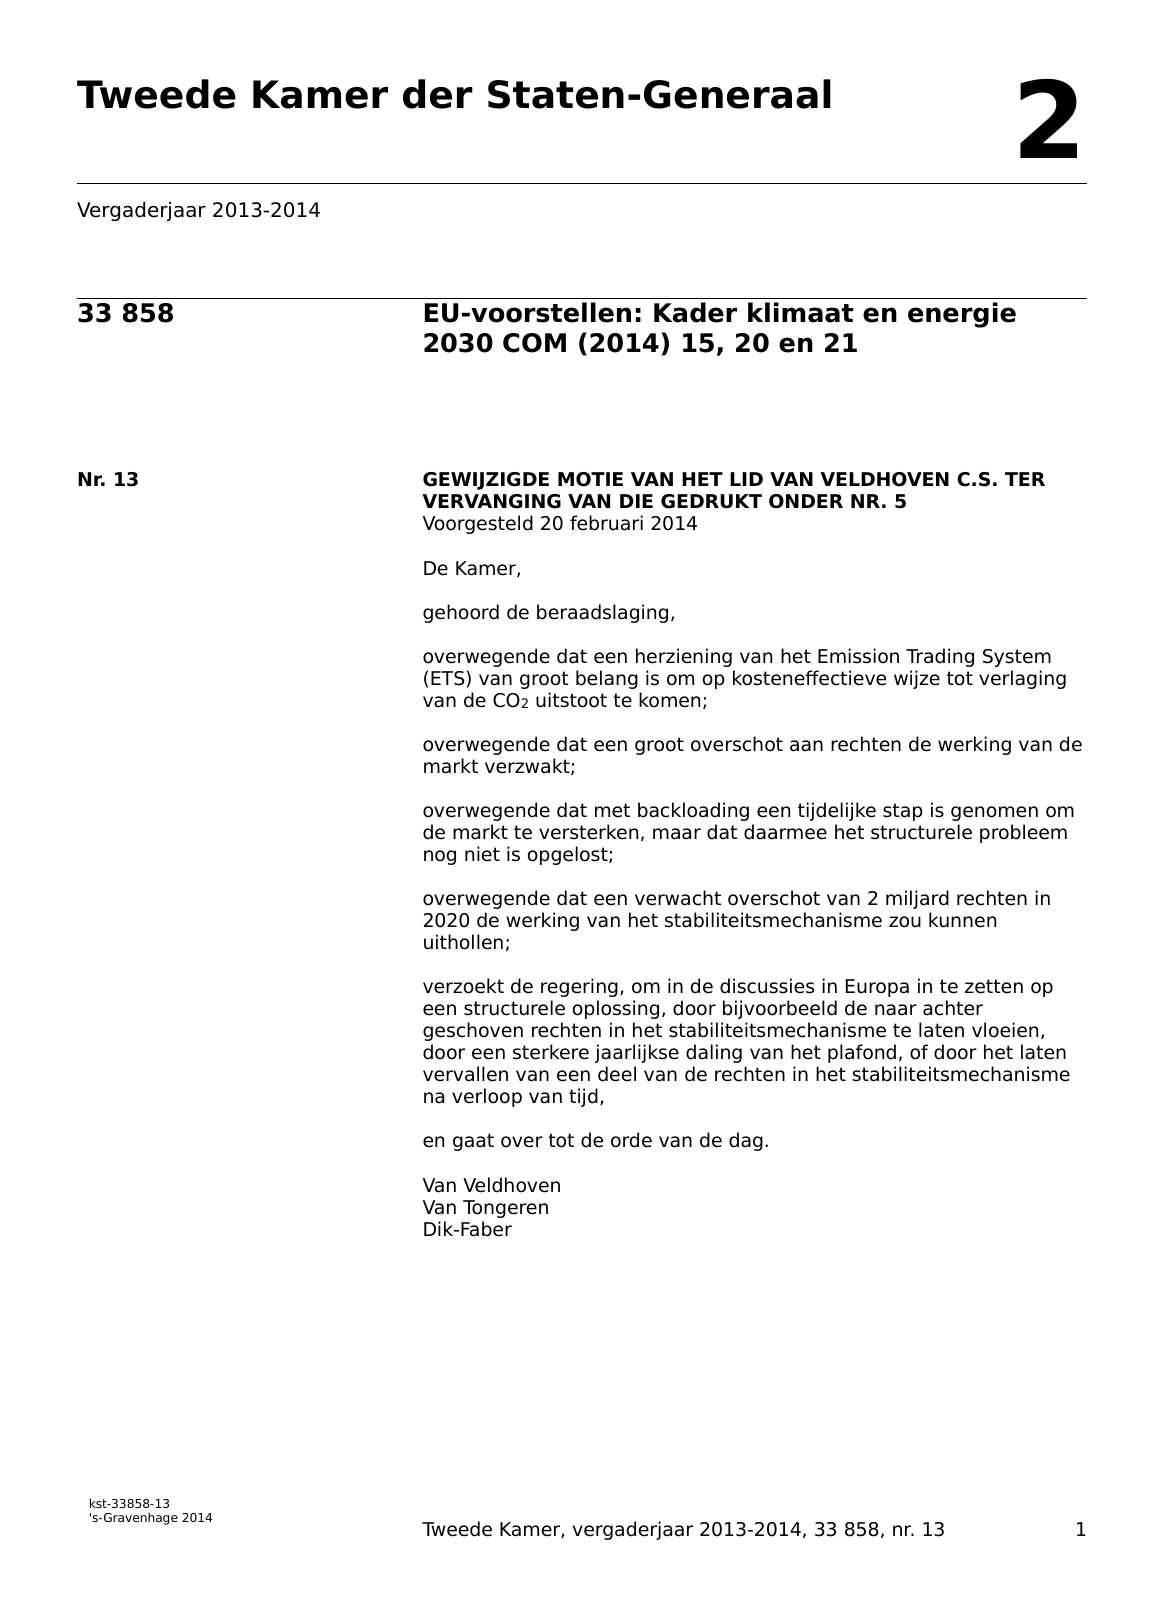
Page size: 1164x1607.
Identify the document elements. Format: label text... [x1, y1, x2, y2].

text overwegende dat een herziening van het Emission Trading System (ETS) van groot belang is om op kosteneffectieve wijze tot verlaging van de CO2 uitstoot te komen; [422, 646, 1087, 712]
text en gaat over tot de orde van de dag. [422, 1130, 1087, 1152]
table_header Tweede Kamer der Staten-Generaal [77, 59, 886, 183]
text De Kamer, [422, 557, 1087, 579]
text verzoekt de regering, om in de discussies in Europa in te zetten op een structurele oplossing, door bijvoorbeeld de naar achter geschoven rechten in het stabiliteitsmechanisme te laten vloeien, door een sterkere jaarlijkse daling van het plafond, of door het laten vervallen van een deel van de rechten in het stabiliteitsmechanisme na verloop van tijd, [422, 976, 1087, 1108]
text overwegende dat een verwacht overschot van 2 miljard rechten in 2020 de werking van het stabiliteitsmechanisme zou kunnen uithollen; [422, 888, 1087, 954]
text Dik-Faber [422, 1218, 1087, 1241]
text kst-33858-13 [88, 1497, 323, 1511]
table_cell Vergaderjaar 2013-2014 [77, 184, 1087, 298]
text Voorgesteld 20 februari 2014 [422, 513, 1087, 535]
subtitle Nr. 13 GEWIJZIGDE MOTIE VAN HET LID VAN VELDHOVEN C.S. TER VERVANGING VAN DIE GEDRUKT ONDER NR. 5 [77, 469, 1087, 513]
table_header 2 [886, 59, 1087, 183]
text Van Veldhoven [422, 1174, 1087, 1197]
text 's-Gravenhage 2014 [88, 1511, 323, 1525]
text overwegende dat een groot overschot aan rechten de werking van de markt verzwakt; [422, 734, 1087, 778]
text gehoord de beraadslaging, [422, 602, 1087, 624]
text overwegende dat met backloading een tijdelijke stap is genomen om de markt te versterken, maar dat daarmee het structurele probleem nog niet is opgelost; [422, 800, 1087, 866]
subtitle 33 858 EU-voorstellen: Kader klimaat en energie 2030 COM (2014) 15, 20 en 21 [77, 299, 1087, 358]
text Van Tongeren [422, 1197, 1087, 1218]
